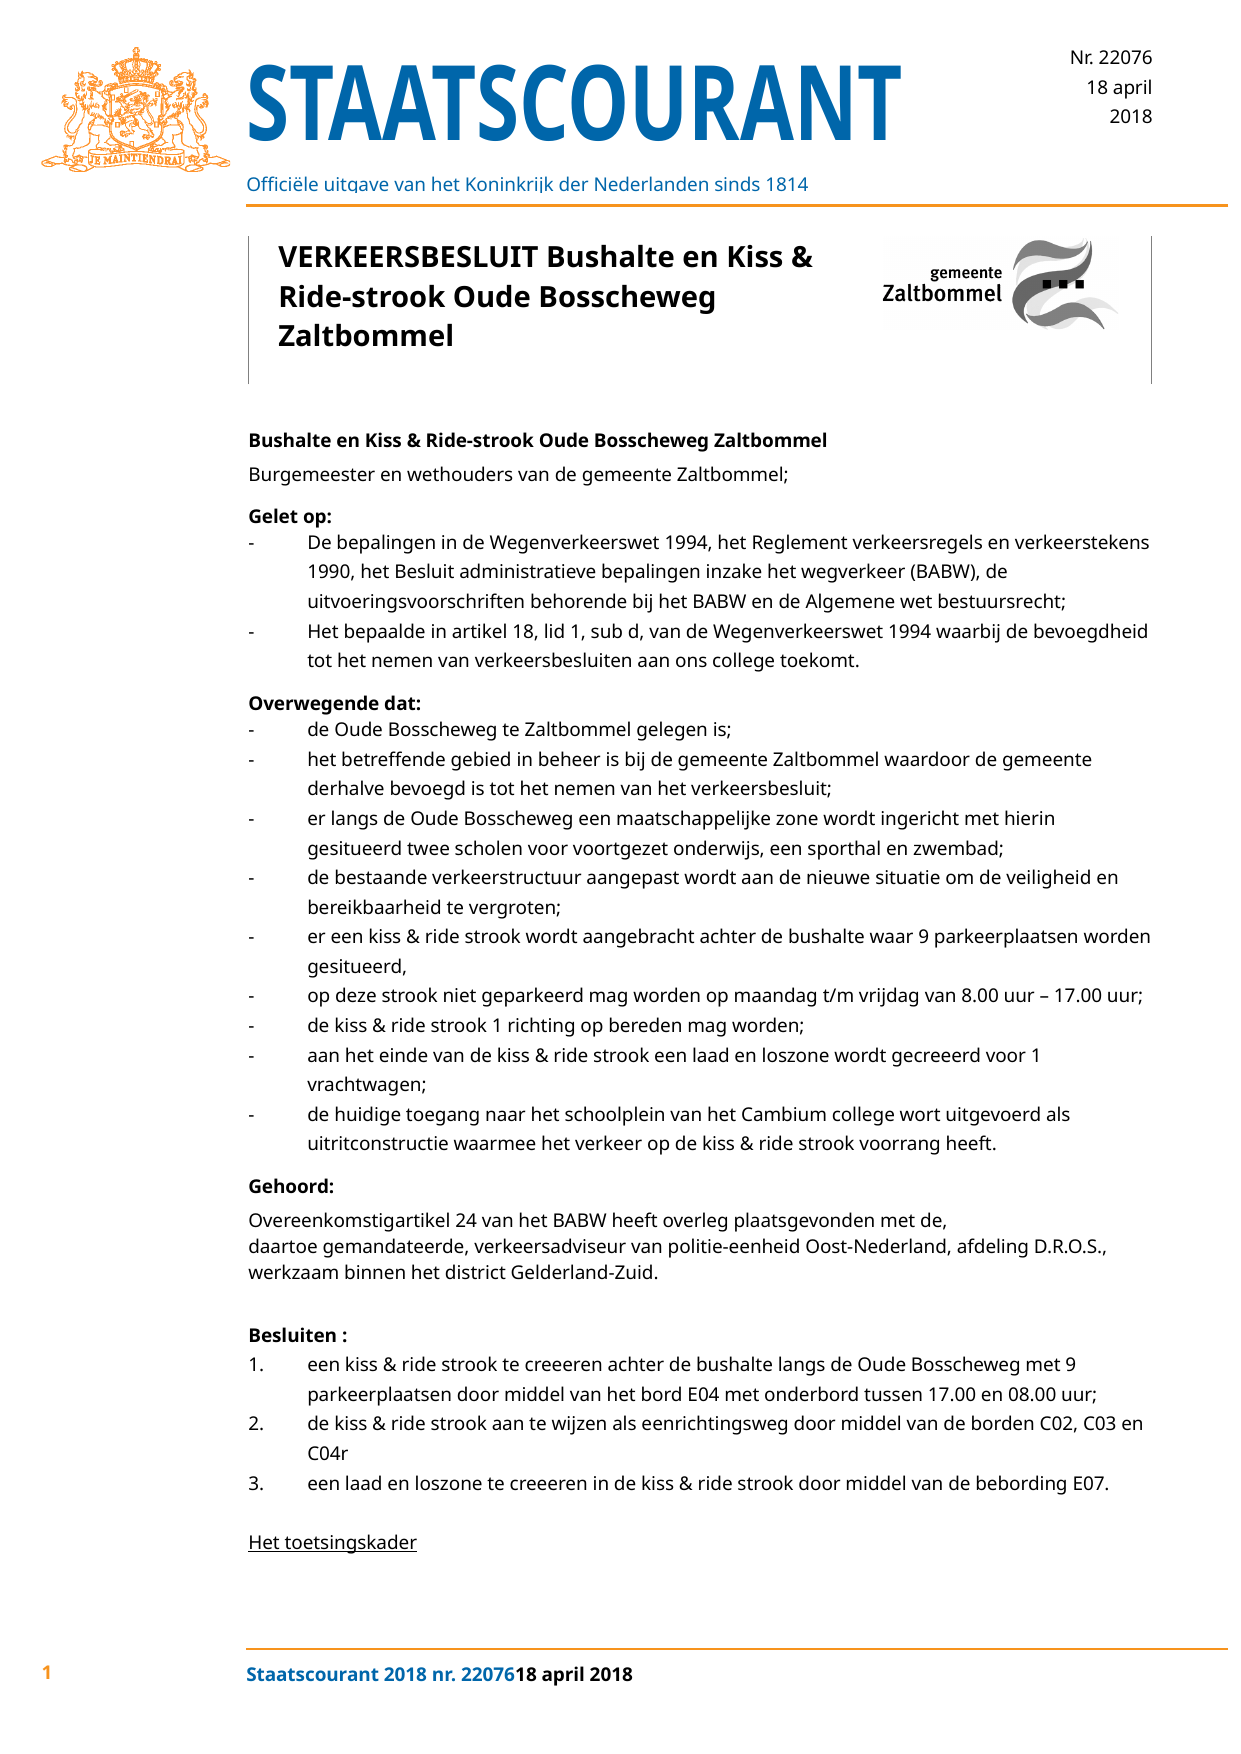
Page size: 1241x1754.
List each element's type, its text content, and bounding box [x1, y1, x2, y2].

list aan het einde van de kiss & ride strook een laad en loszone wordt gecreeerd voor 1 vrachtwagen; [248, 1042, 1152, 1097]
list het betreffende gebied in beheer is bij de gemeente Zaltbommel waardoor de gemeente derhalve bevoegd is tot het nemen van het verkeersbesluit; [248, 746, 1152, 801]
list op deze strook niet geparkeerd mag worden op maandag t/m vrijdag van 8.00 uur – 17.00 uur; [248, 983, 1152, 1008]
table_header VERKEERSBESLUIT Bushalte en Kiss & Ride-strook Oude Bosscheweg Zaltbommel [249, 236, 850, 384]
text Overwegende dat: [248, 691, 1152, 716]
text Gehoord: [248, 1174, 1152, 1199]
list er een kiss & ride strook wordt aangebracht achter de bushalte waar 9 parkeerplaatsen worden gesitueerd, [248, 923, 1152, 979]
text Burgemeester en wethouders van de gemeente Zaltbommel; [248, 462, 1152, 487]
text Besluiten : [248, 1322, 1152, 1348]
list de Oude Bosscheweg te Zaltbommel gelegen is; [248, 716, 1152, 742]
list er langs de Oude Bosscheweg een maatschappelijke zone wordt ingericht met hierin gesitueerd twee scholen voor voortgezet onderwijs, een sporthal en zwembad; [248, 805, 1152, 860]
table_header [850, 236, 882, 329]
text Bushalte en Kiss & Ride-strook Oude Bosscheweg Zaltbommel [248, 427, 1152, 453]
picture [882, 236, 1119, 330]
list Het bepaalde in artikel 18, lid 1, sub d, van de Wegenverkeerswet 1994 waarbij de bevoegdheid tot het nemen van verkeersbesluiten aan ons college toekomt. [248, 618, 1152, 673]
list de kiss & ride strook aan te wijzen als eenrichtingsweg door middel van de borden C02, C03 en C04r [248, 1411, 1152, 1466]
text Het toetsingskader [248, 1529, 1152, 1555]
table_header [850, 330, 1151, 384]
picture [41, 47, 231, 172]
list de bestaande verkeerstructuur aangepast wordt aan de nieuwe situatie om de veiligheid en bereikbaarheid te vergroten; [248, 864, 1152, 919]
list een laad en loszone te creeeren in de kiss & ride strook door middel van de bebording E07. [248, 1470, 1152, 1496]
list de huidige toegang naar het schoolplein van het Cambium college wort uitgevoerd als uitritconstructie waarmee het verkeer op de kiss & ride strook voorrang heeft. [248, 1101, 1152, 1156]
text Overeenkomstigartikel 24 van het BABW heeft overleg plaatsgevonden met de, daartoe gemandateerde, verkeersadviseur van politie-eenheid Oost-Nederland, afdeling D.R.O.S., werkzaam binnen het district Gelderland-Zuid. [248, 1208, 1152, 1285]
list de kiss & ride strook 1 richting op bereden mag worden; [248, 1012, 1152, 1038]
list een kiss & ride strook te creeeren achter de bushalte langs de Oude Bosscheweg met 9 parkeerplaatsen door middel van het bord E04 met onderbord tussen 17.00 en 08.00 uur; [248, 1351, 1152, 1407]
text Gelet op: [248, 503, 1152, 529]
list De bepalingen in de Wegenverkeerswet 1994, het Reglement verkeersregels en verkeerstekens 1990, het Besluit administratieve bepalingen inzake het wegverkeer (BABW), de uitvoeringsvoorschriften behorende bij het BABW en de Algemene wet bestuursrecht; [248, 529, 1152, 614]
table_header [1119, 236, 1151, 329]
